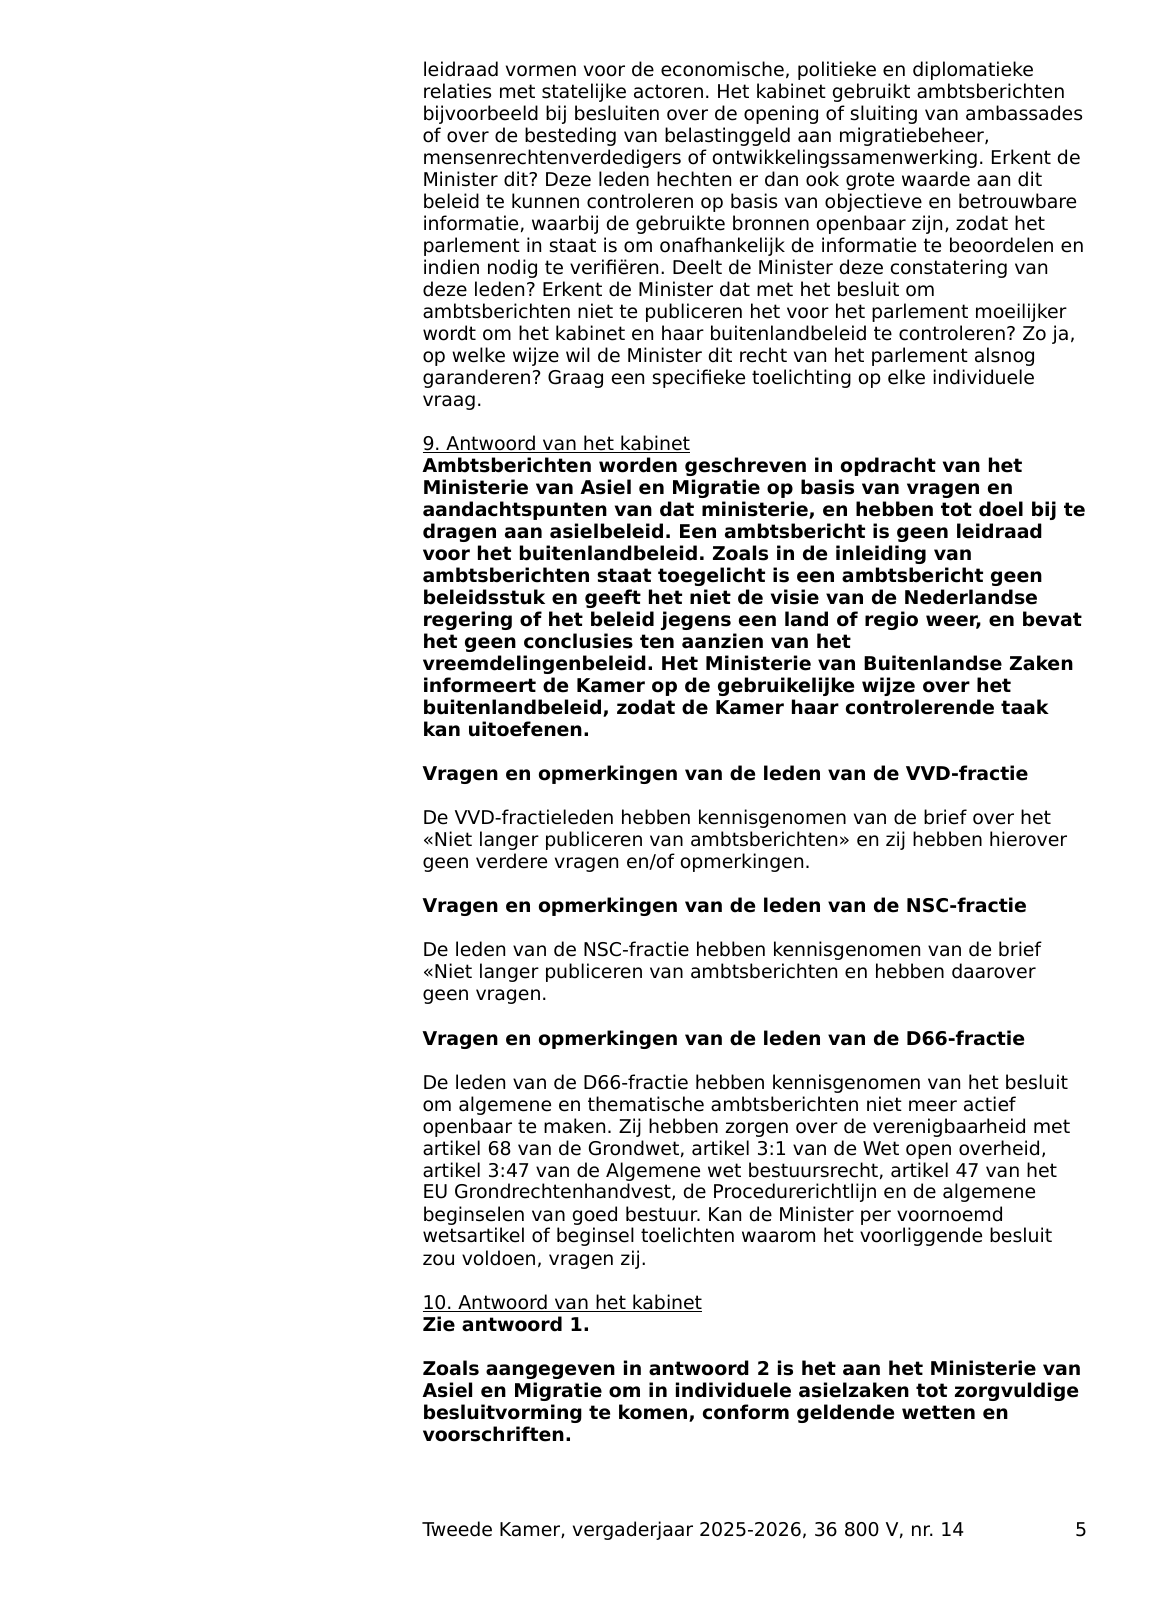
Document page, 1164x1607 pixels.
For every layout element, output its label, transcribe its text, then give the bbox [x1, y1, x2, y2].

text Zoals aangegeven in antwoord 2 is het aan het Ministerie van Asiel en Migratie om in individuele asielzaken tot zorgvuldige besluitvorming te komen, conform geldende wetten en voorschriften. [422, 1358, 1087, 1446]
text 9. Antwoord van het kabinet [422, 433, 1087, 455]
text leidraad vormen voor de economische, politieke en diplomatieke relaties met statelijke actoren. Het kabinet gebruikt ambtsberichten bijvoorbeeld bij besluiten over de opening of sluiting van ambassades of over de besteding van belastinggeld aan migratiebeheer, mensenrechtenverdedigers of ontwikkelingssamenwerking. Erkent de Minister dit? Deze leden hechten er dan ook grote waarde aan dit beleid te kunnen controleren op basis van objectieve en betrouwbare informatie, waarbij de gebruikte bronnen openbaar zijn, zodat het parlement in staat is om onafhankelijk de informatie te beoordelen en indien nodig te verifiëren. Deelt de Minister deze constatering van deze leden? Erkent de Minister dat met het besluit om ambtsberichten niet te publiceren het voor het parlement moeilijker wordt om het kabinet en haar buitenlandbeleid te controleren? Zo ja, op welke wijze wil de Minister dit recht van het parlement alsnog garanderen? Graag een specifieke toelichting op elke individuele vraag. [422, 59, 1087, 411]
text Ambtsberichten worden geschreven in opdracht van het Ministerie van Asiel en Migratie op basis van vragen en aandachtspunten van dat ministerie, en hebben tot doel bij te dragen aan asielbeleid. Een ambtsbericht is geen leidraad voor het buitenlandbeleid. Zoals in de inleiding van ambtsberichten staat toegelicht is een ambtsbericht geen beleidsstuk en geeft het niet de visie van de Nederlandse regering of het beleid jegens een land of regio weer, en bevat het geen conclusies ten aanzien van het vreemdelingenbeleid. Het Ministerie van Buitenlandse Zaken informeert de Kamer op de gebruikelijke wijze over het buitenlandbeleid, zodat de Kamer haar controlerende taak kan uitoefenen. [422, 455, 1087, 741]
text De leden van de NSC-fractie hebben kennisgenomen van de brief «Niet langer publiceren van ambtsberichten en hebben daarover geen vragen. [422, 939, 1087, 1005]
text De leden van de D66-fractie hebben kennisgenomen van het besluit om algemene en thematische ambtsberichten niet meer actief openbaar te maken. Zij hebben zorgen over de verenigbaarheid met artikel 68 van de Grondwet, artikel 3:1 van de Wet open overheid, artikel 3:47 van de Algemene wet bestuursrecht, artikel 47 van het EU Grondrechtenhandvest, de Procedurerichtlijn en de algemene beginselen van goed bestuur. Kan de Minister per voornoemd wetsartikel of beginsel toelichten waarom het voorliggende besluit zou voldoen, vragen zij. [422, 1072, 1087, 1269]
subtitle Vragen en opmerkingen van de leden van de VVD-fractie [422, 763, 1087, 785]
subtitle Vragen en opmerkingen van de leden van de D66-fractie [422, 1027, 1087, 1049]
subtitle Vragen en opmerkingen van de leden van de NSC-fractie [422, 895, 1087, 917]
text 10. Antwoord van het kabinet [422, 1292, 1087, 1313]
text De VVD-fractieleden hebben kennisgenomen van de brief over het «Niet langer publiceren van ambtsberichten» en zij hebben hierover geen verdere vragen en/of opmerkingen. [422, 807, 1087, 873]
text Zie antwoord 1. [422, 1313, 1087, 1336]
